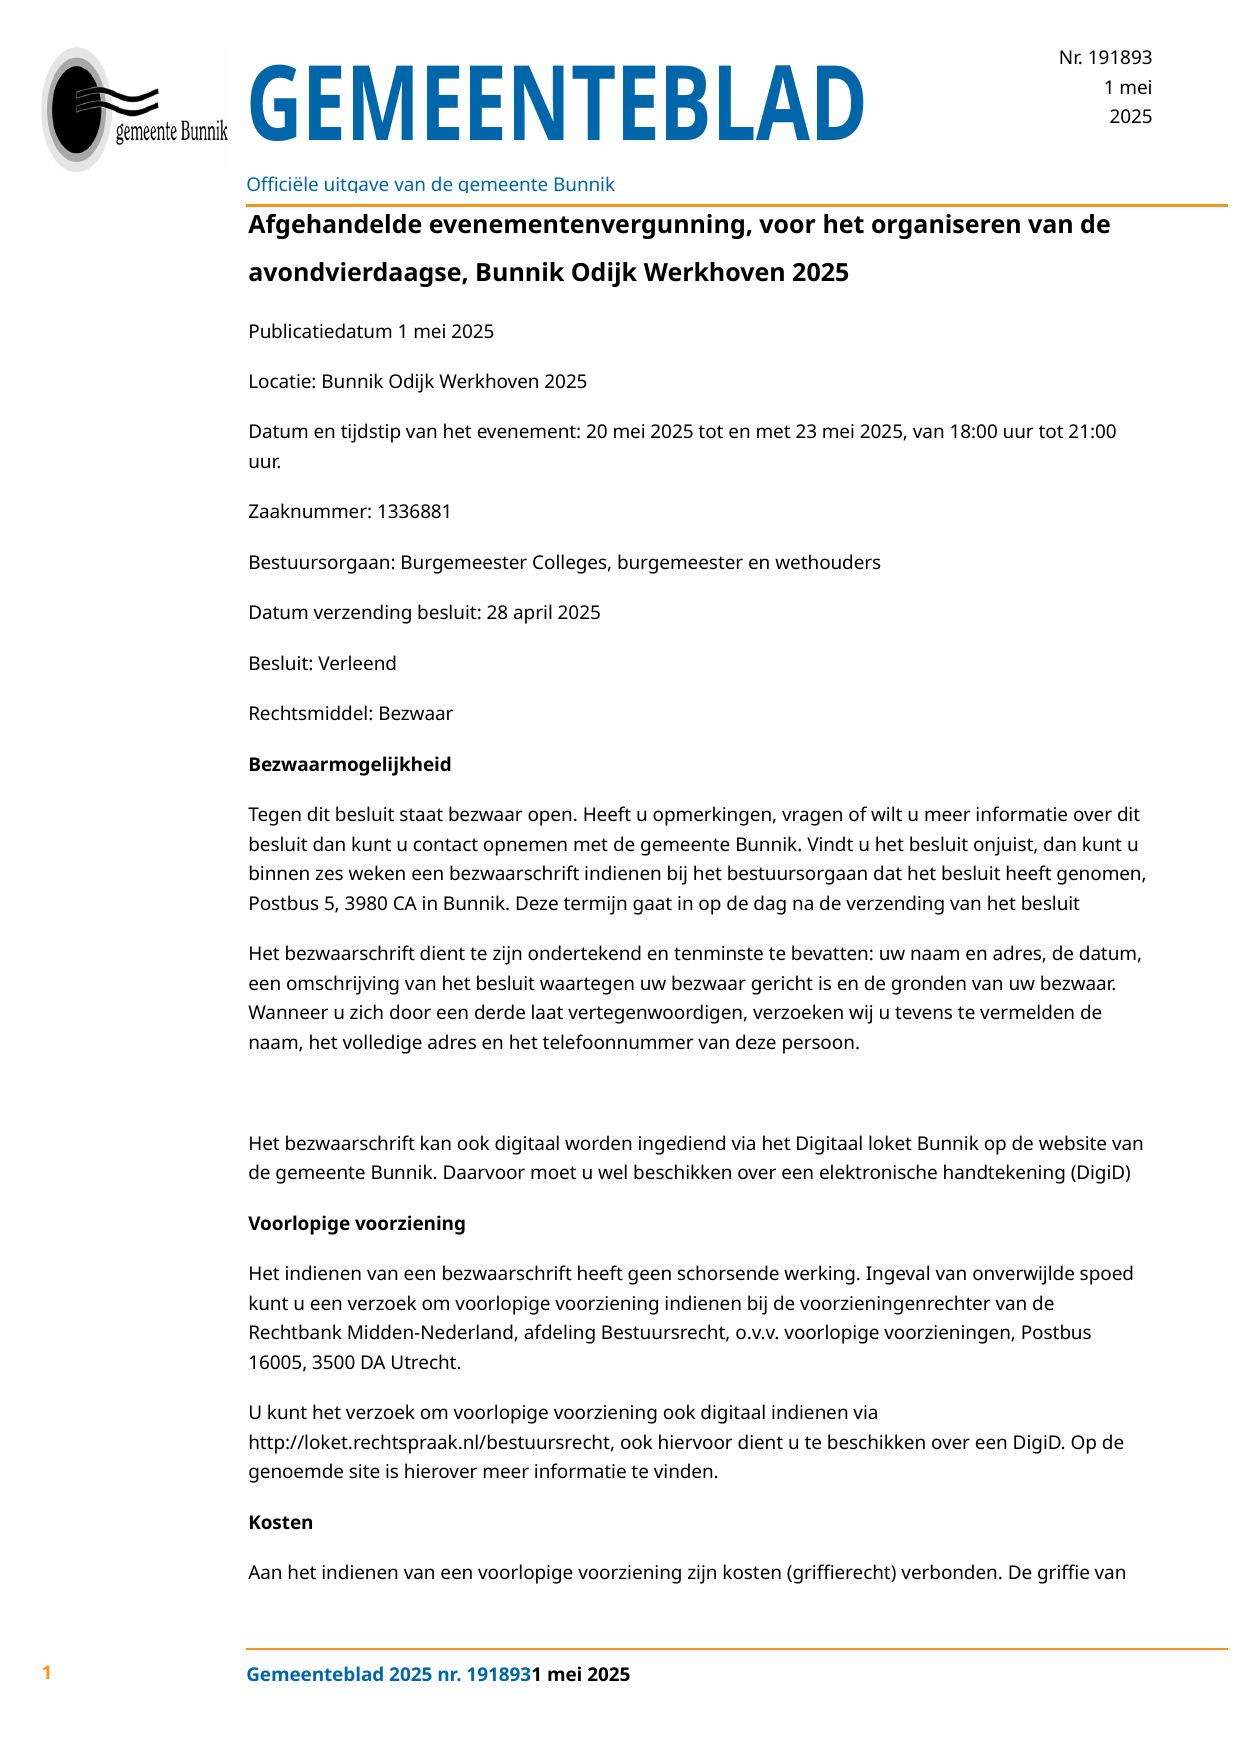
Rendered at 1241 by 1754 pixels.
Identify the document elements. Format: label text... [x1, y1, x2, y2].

text Bestuursorgaan: Burgemeester Colleges, burgemeester en wethouders [248, 549, 1152, 575]
text Kosten [248, 1509, 1152, 1535]
picture [41, 47, 231, 172]
text Locatie: Bunnik Odijk Werkhoven 2025 [248, 368, 1152, 394]
text Zaaknummer: 1336881 [248, 499, 1152, 524]
text Aan het indienen van een voorlopige voorziening zijn kosten (griffierecht) verbonden. De griffie van [248, 1559, 1152, 1585]
text Het bezwaarschrift kan ook digitaal worden ingediend via het Digitaal loket Bunnik op de website van de gemeente Bunnik. Daarvoor moet u wel beschikken over een elektronische handtekening (DigiD) [248, 1130, 1152, 1185]
text Rechtsmiddel: Bezwaar [248, 700, 1152, 726]
text Besluit: Verleend [248, 650, 1152, 676]
text Het indienen van een bezwaarschrift heeft geen schorsende werking. Ingeval van onverwijlde spoed kunt u een verzoek om voorlopige voorziening indienen bij de voorzieningenrechter van de Rechtbank Midden-Nederland, afdeling Bestuursrecht, o.v.v. voorlopige voorzieningen, Postbus 16005, 3500 DA Utrecht. [248, 1260, 1152, 1375]
text Voorlopige voorziening [248, 1210, 1152, 1236]
text Publicatiedatum 1 mei 2025 [248, 318, 1152, 344]
text Datum en tijdstip van het evenement: 20 mei 2025 tot en met 23 mei 2025, van 18:00 uur tot 21:00 uur. [248, 419, 1152, 474]
text Datum verzending besluit: 28 april 2025 [248, 599, 1152, 625]
text U kunt het verzoek om voorlopige voorziening ook digitaal indienen via http://loket.rechtspraak.nl/bestuursrecht, ook hiervoor dient u te beschikken over een DigiD. Op de genoemde site is hierover meer informatie te vinden. [248, 1399, 1152, 1484]
text Het bezwaarschrift dient te zijn ondertekend en tenminste te bevatten: uw naam en adres, de datum, een omschrijving van het besluit waartegen uw bezwaar gericht is en de gronden van uw bezwaar. Wanneer u zich door een derde laat vertegenwoordigen, verzoeken wij u tevens te vermelden de naam, het volledige adres en het telefoonnummer van deze persoon. [248, 940, 1152, 1055]
text Afgehandelde evenementenvergunning, voor het organiseren van de avondvierdaagse, Bunnik Odijk Werkhoven 2025 [248, 207, 1152, 288]
text Tegen dit besluit staat bezwaar open. Heeft u opmerkingen, vragen of wilt u meer informatie over dit besluit dan kunt u contact opnemen met de gemeente Bunnik. Vindt u het besluit onjuist, dan kunt u binnen zes weken een bezwaarschrift indienen bij het bestuursorgaan dat het besluit heeft genomen, Postbus 5, 3980 CA in Bunnik. Deze termijn gaat in op de dag na de verzending van het besluit [248, 801, 1152, 916]
text Bezwaarmogelijkheid [248, 751, 1152, 777]
